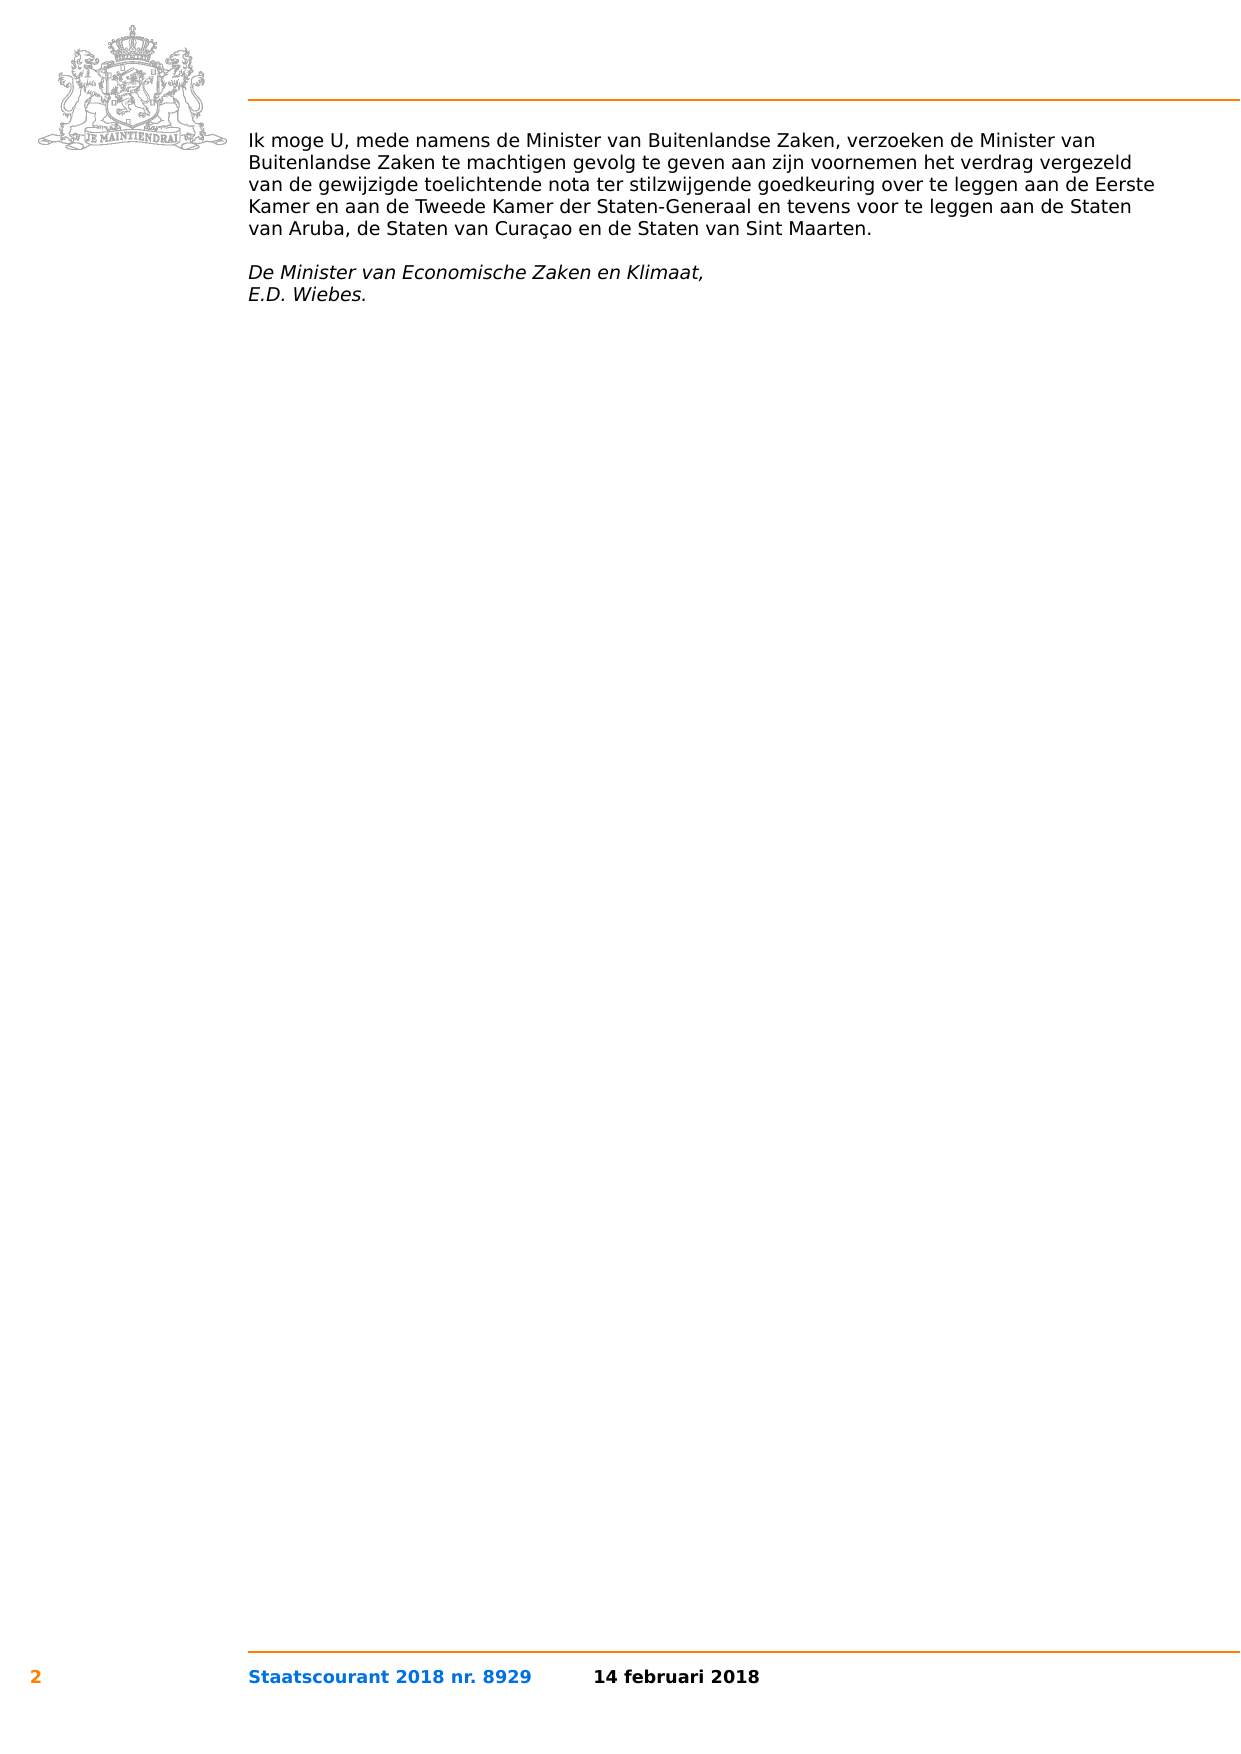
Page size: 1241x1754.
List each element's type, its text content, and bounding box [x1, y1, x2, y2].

picture [38, 25, 227, 150]
text Ik moge U, mede namens de Minister van Buitenlandse Zaken, verzoeken de Minister van Buitenlandse Zaken te machtigen gevolg te geven aan zijn voornemen het verdrag vergezeld van de gewijzigde toelichtende nota ter stilzwijgende goedkeuring over te leggen aan de Eerste Kamer en aan de Tweede Kamer der Staten-Generaal en tevens voor te leggen aan de Staten van Aruba, de Staten van Curaçao en de Staten van Sint Maarten. [248, 130, 1163, 240]
text De Minister van Economische Zaken en Klimaat, E.D. Wiebes. [248, 262, 1163, 306]
